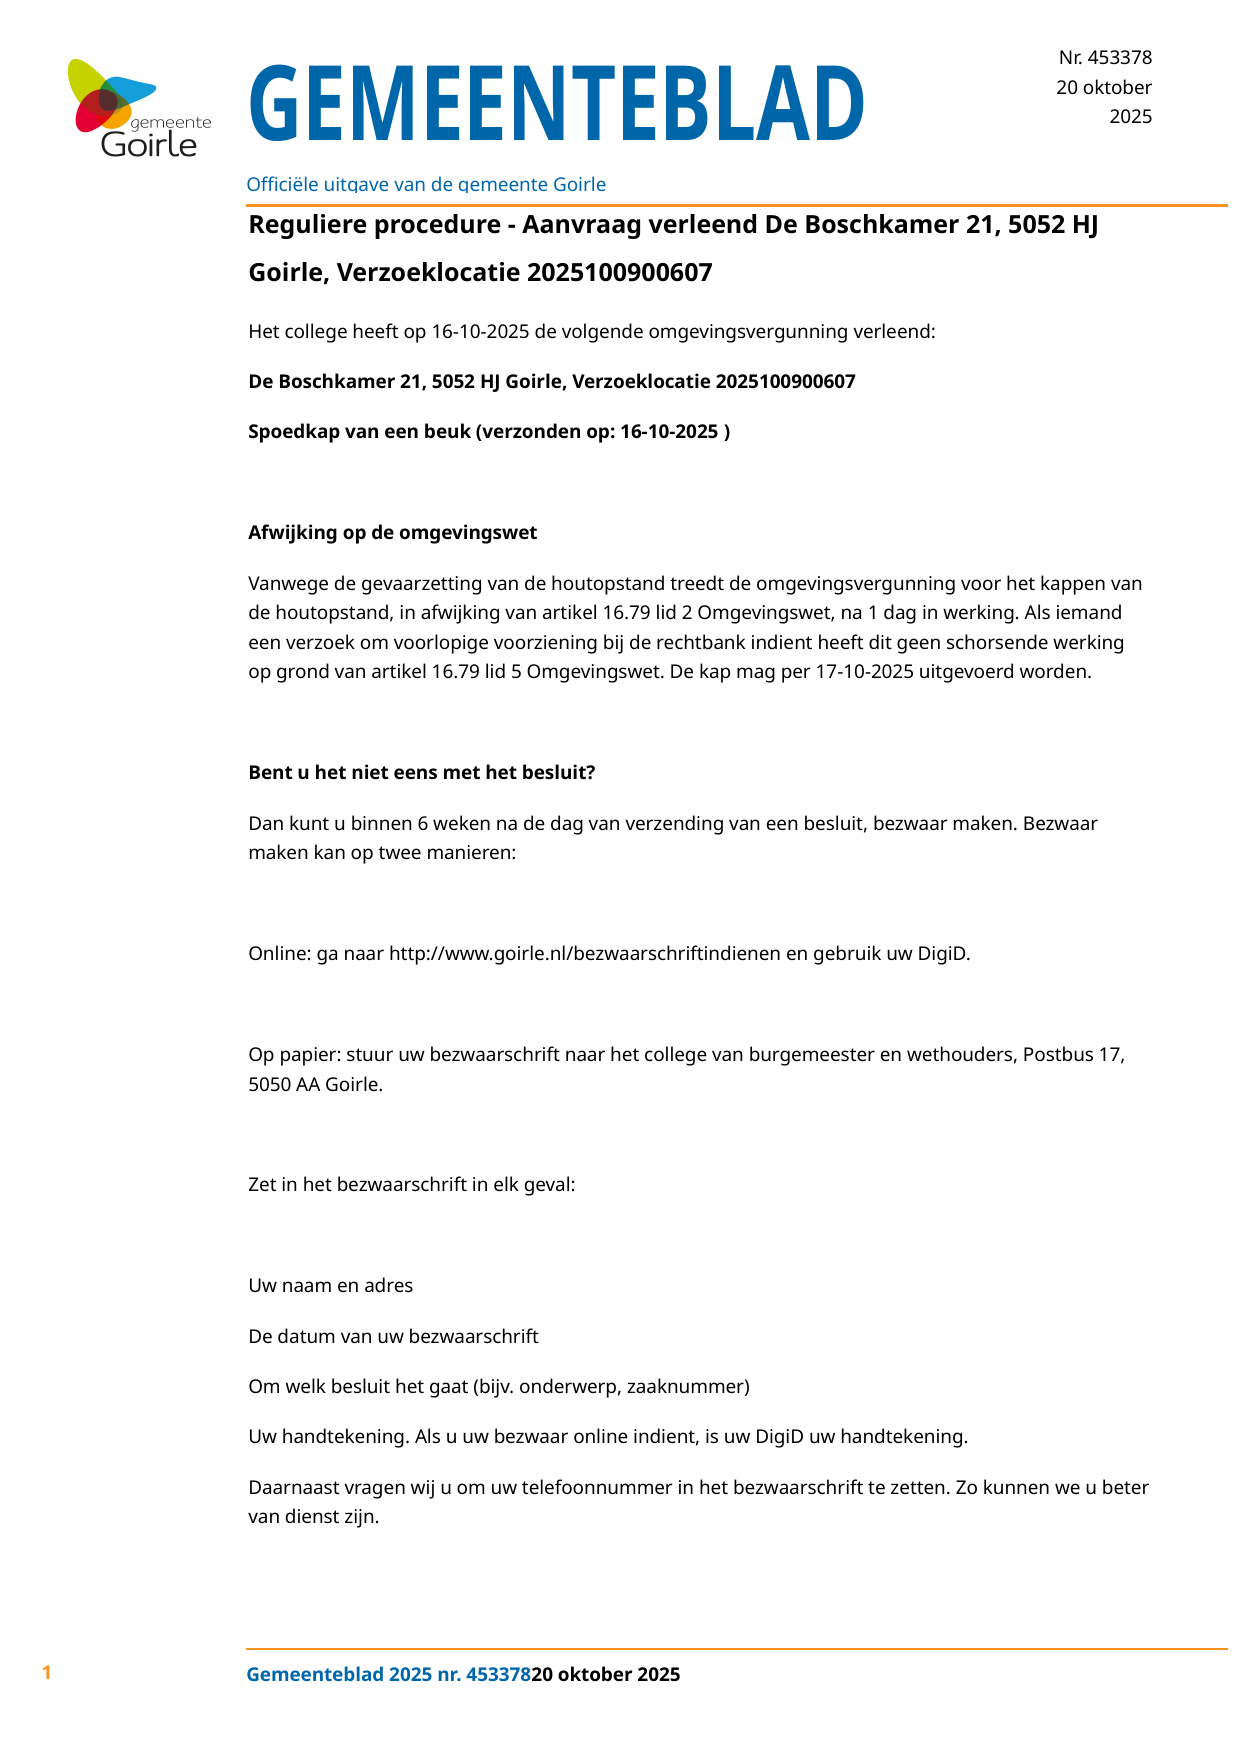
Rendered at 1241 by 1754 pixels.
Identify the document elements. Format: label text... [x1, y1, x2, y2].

text Om welk besluit het gaat (bijv. onderwerp, zaaknummer) [248, 1373, 1152, 1399]
picture [41, 47, 231, 172]
text Bent u het niet eens met het besluit? [248, 759, 1152, 785]
text Het college heeft op 16-10-2025 de volgende omgevingsvergunning verleend: [248, 318, 1152, 344]
text De Boschkamer 21, 5052 HJ Goirle, Verzoeklocatie 2025100900607 [248, 368, 1152, 394]
text Reguliere procedure - Aanvraag verleend De Boschkamer 21, 5052 HJ Goirle, Verzoeklocatie 2025100900607 [248, 207, 1152, 288]
text Uw handtekening. Als u uw bezwaar online indient, is uw DigiD uw handtekening. [248, 1424, 1152, 1449]
text Zet in het bezwaarschrift in elk geval: [248, 1172, 1152, 1197]
text De datum van uw bezwaarschrift [248, 1323, 1152, 1349]
text Afwijking op de omgevingswet [248, 519, 1152, 545]
text Daarnaast vragen wij u om uw telefoonnummer in het bezwaarschrift te zetten. Zo kunnen we u beter van dienst zijn. [248, 1474, 1152, 1529]
text Uw naam en adres [248, 1272, 1152, 1298]
text Dan kunt u binnen 6 weken na de dag van verzending van een besluit, bezwaar maken. Bezwaar maken kan op twee manieren: [248, 810, 1152, 865]
text Spoedkap van een beuk (verzonden op: 16-10-2025 ) [248, 419, 1152, 444]
text Vanwege de gevaarzetting van de houtopstand treedt de omgevingsvergunning voor het kappen van de houtopstand, in afwijking van artikel 16.79 lid 2 Omgevingswet, na 1 dag in werking. Als iemand een verzoek om voorlopige voorziening bij de rechtbank indient heeft dit geen schorsende werking op grond van artikel 16.79 lid 5 Omgevingswet. De kap mag per 17-10-2025 uitgevoerd worden. [248, 570, 1152, 684]
text Online: ga naar http://www.goirle.nl/bezwaarschriftindienen en gebruik uw DigiD. [248, 940, 1152, 966]
text Op papier: stuur uw bezwaarschrift naar het college van burgemeester en wethouders, Postbus 17, 5050 AA Goirle. [248, 1041, 1152, 1097]
